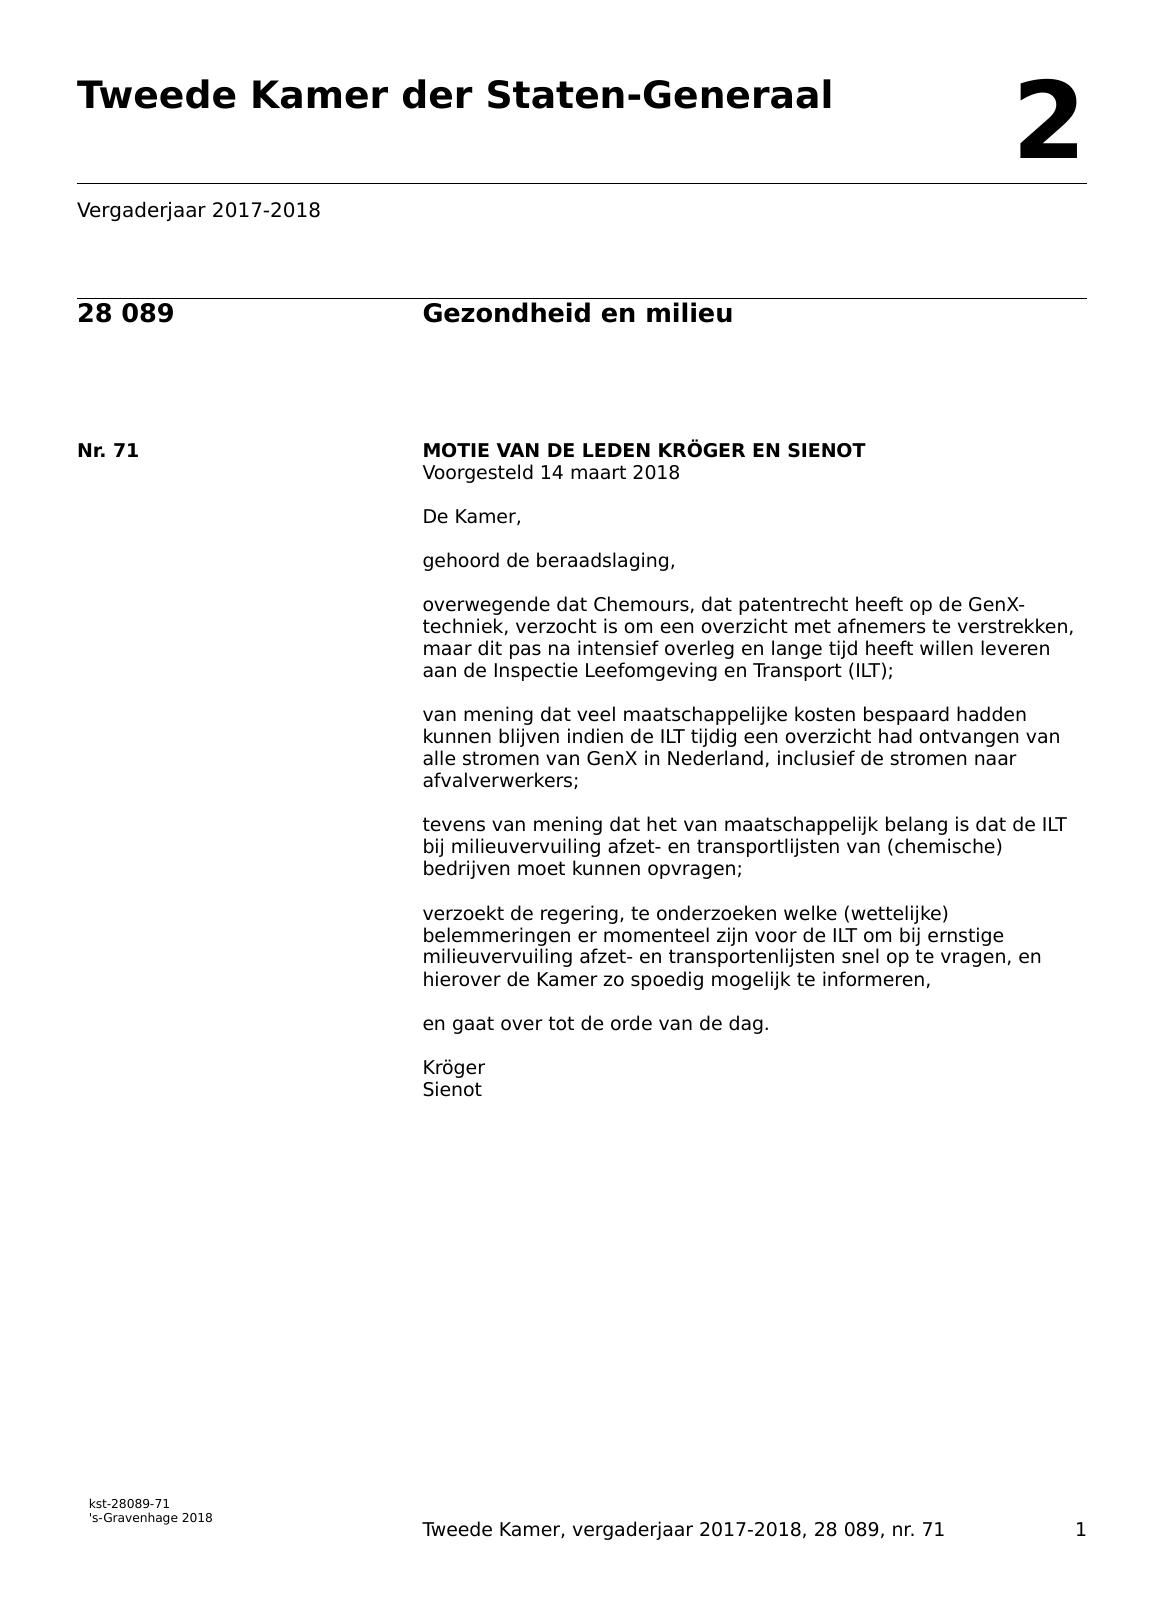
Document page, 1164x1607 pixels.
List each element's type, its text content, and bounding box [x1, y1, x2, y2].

table_header 2 [886, 59, 1087, 183]
text overwegende dat Chemours, dat patentrecht heeft op de GenX-techniek, verzocht is om een overzicht met afnemers te verstrekken, maar dit pas na intensief overleg en lange tijd heeft willen leveren aan de Inspectie Leefomgeving en Transport (ILT); [422, 594, 1087, 682]
text Voorgesteld 14 maart 2018 [422, 462, 1087, 484]
table_header Tweede Kamer der Staten-Generaal [77, 59, 886, 183]
table_cell Vergaderjaar 2017-2018 [77, 184, 1087, 298]
subtitle Nr. 71 MOTIE VAN DE LEDEN KRÖGER EN SIENOT [77, 440, 1087, 462]
text Kröger [422, 1057, 1087, 1079]
text De Kamer, [422, 506, 1087, 528]
text 's-Gravenhage 2018 [88, 1511, 323, 1525]
text en gaat over tot de orde van de dag. [422, 1013, 1087, 1034]
text kst-28089-71 [88, 1497, 323, 1511]
text gehoord de beraadslaging, [422, 550, 1087, 572]
subtitle 28 089 Gezondheid en milieu [77, 299, 1087, 329]
text tevens van mening dat het van maatschappelijk belang is dat de ILT bij milieuvervuiling afzet- en transportlijsten van (chemische) bedrijven moet kunnen opvragen; [422, 814, 1087, 880]
text Sienot [422, 1079, 1087, 1101]
text verzoekt de regering, te onderzoeken welke (wettelijke) belemmeringen er momenteel zijn voor de ILT om bij ernstige milieuvervuiling afzet- en transportenlijsten snel op te vragen, en hierover de Kamer zo spoedig mogelijk te informeren, [422, 902, 1087, 990]
text van mening dat veel maatschappelijke kosten bespaard hadden kunnen blijven indien de ILT tijdig een overzicht had ontvangen van alle stromen van GenX in Nederland, inclusief de stromen naar afvalverwerkers; [422, 704, 1087, 792]
